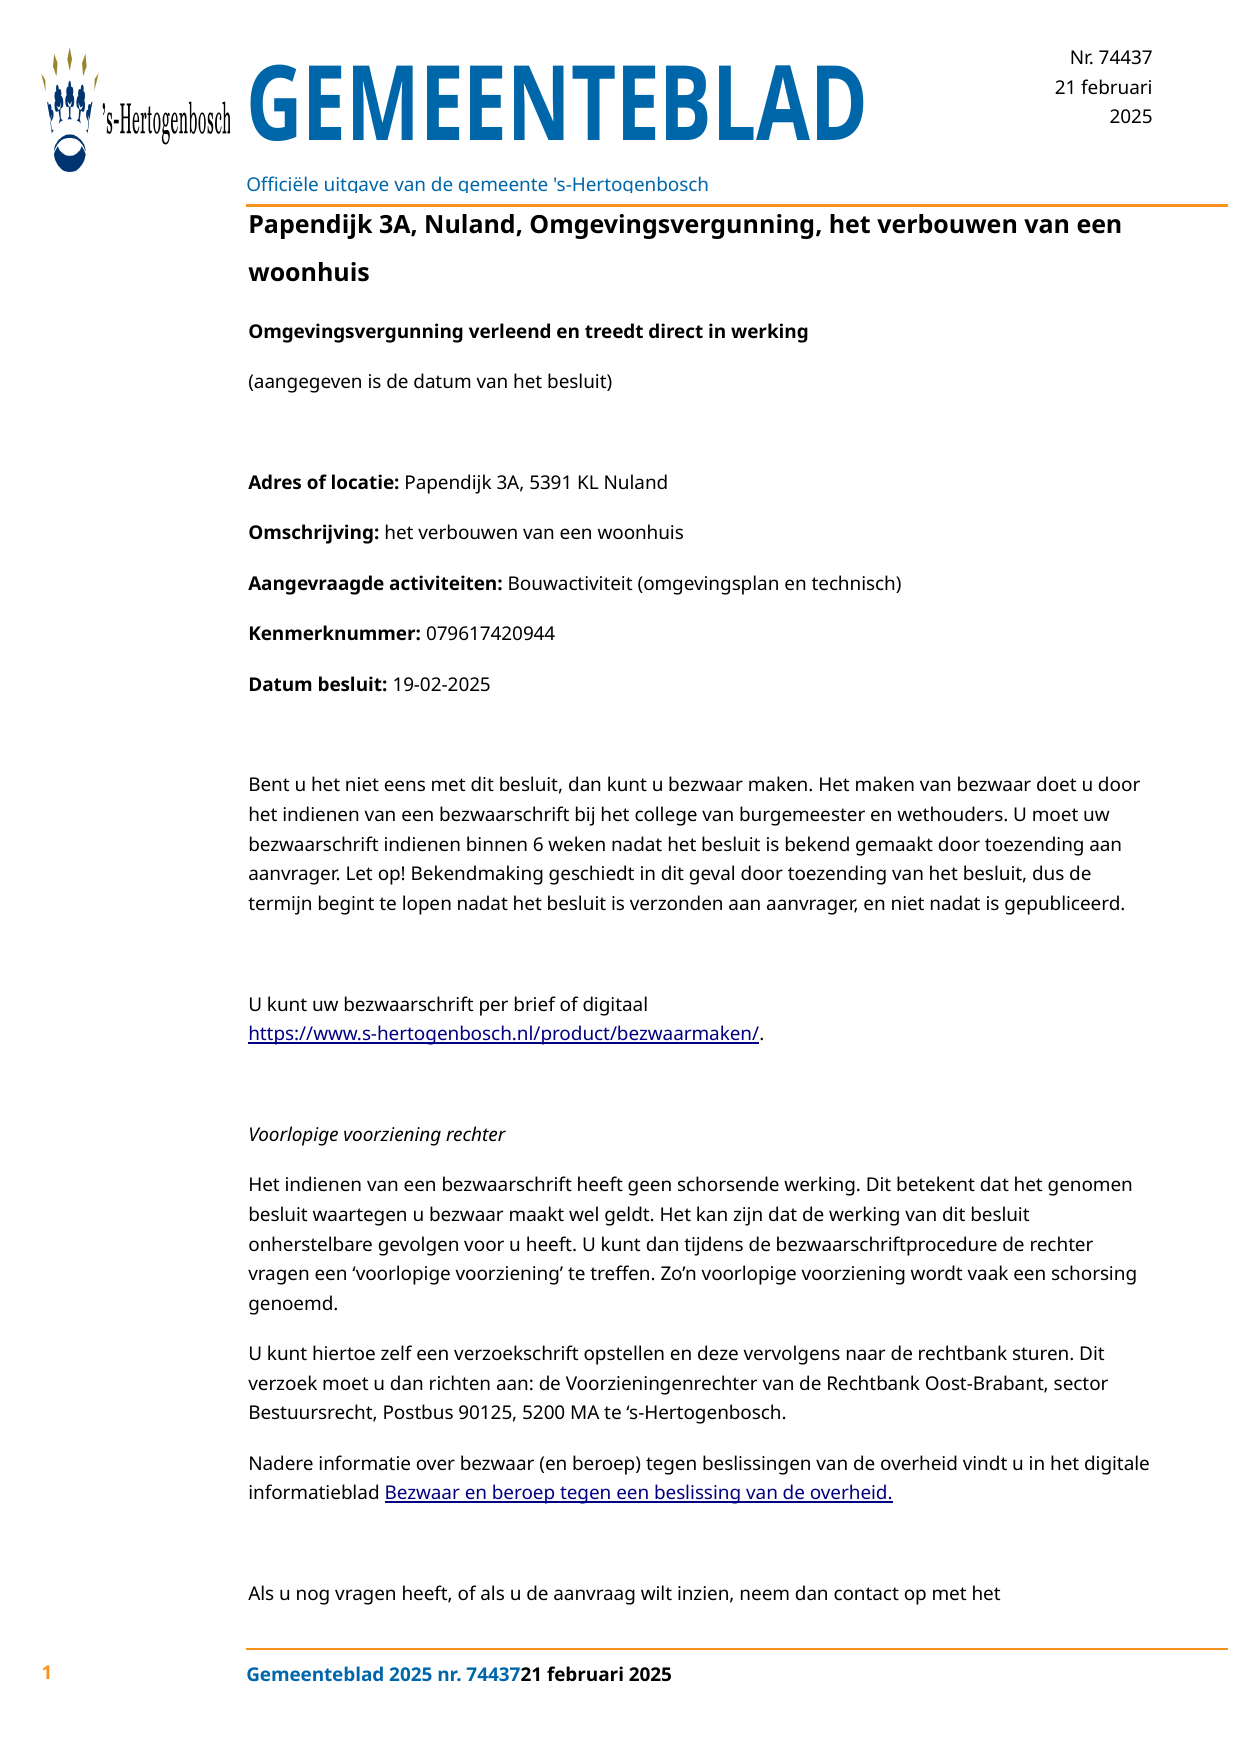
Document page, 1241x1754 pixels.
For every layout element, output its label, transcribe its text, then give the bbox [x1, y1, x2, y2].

text Kenmerknummer: 079617420944 [248, 620, 1152, 646]
text Adres of locatie: Papendijk 3A, 5391 KL Nuland [248, 469, 1152, 495]
text Als u nog vragen heeft, of als u de aanvraag wilt inzien, neem dan contact op met het [248, 1580, 1152, 1606]
text Nadere informatie over bezwaar (en beroep) tegen beslissingen van de overheid vindt u in het digitale informatieblad Bezwaar en beroep tegen een beslissing van de overheid. [248, 1450, 1152, 1505]
text Aangevraagde activiteiten: Bouwactiviteit (omgevingsplan en technisch) [248, 570, 1152, 596]
text (aangegeven is de datum van het besluit) [248, 368, 1152, 394]
picture [41, 47, 231, 172]
text Omschrijving: het verbouwen van een woonhuis [248, 519, 1152, 545]
text U kunt hiertoe zelf een verzoekschrift opstellen en deze vervolgens naar de rechtbank sturen. Dit verzoek moet u dan richten aan: de Voorzieningenrechter van de Rechtbank Oost-Brabant, sector Bestuursrecht, Postbus 90125, 5200 MA te ‘s-Hertogenbosch. [248, 1340, 1152, 1425]
text Papendijk 3A, Nuland, Omgevingsvergunning, het verbouwen van een woonhuis [248, 207, 1152, 288]
text Voorlopige voorziening rechter [248, 1121, 1152, 1147]
text Het indienen van een bezwaarschrift heeft geen schorsende werking. Dit betekent dat het genomen besluit waartegen u bezwaar maakt wel geldt. Het kan zijn dat de werking van dit besluit onherstelbare gevolgen voor u heeft. U kunt dan tijdens de bezwaarschriftprocedure de rechter vragen een ‘voorlopige voorziening’ te treffen. Zo’n voorlopige voorziening wordt vaak een schorsing genoemd. [248, 1172, 1152, 1316]
text Datum besluit: 19-02-2025 [248, 671, 1152, 697]
text Bent u het niet eens met dit besluit, dan kunt u bezwaar maken. Het maken van bezwaar doet u door het indienen van een bezwaarschrift bij het college van burgemeester en wethouders. U moet uw bezwaarschrift indienen binnen 6 weken nadat het besluit is bekend gemaakt door toezending aan aanvrager. Let op! Bekendmaking geschiedt in dit geval door toezending van het besluit, dus de termijn begint te lopen nadat het besluit is verzonden aan aanvrager, en niet nadat is gepubliceerd. [248, 772, 1152, 916]
text U kunt uw bezwaarschrift per brief of digitaal https://www.s-hertogenbosch.nl/product/bezwaarmaken/. [248, 991, 1152, 1046]
text Omgevingsvergunning verleend en treedt direct in werking [248, 318, 1152, 344]
